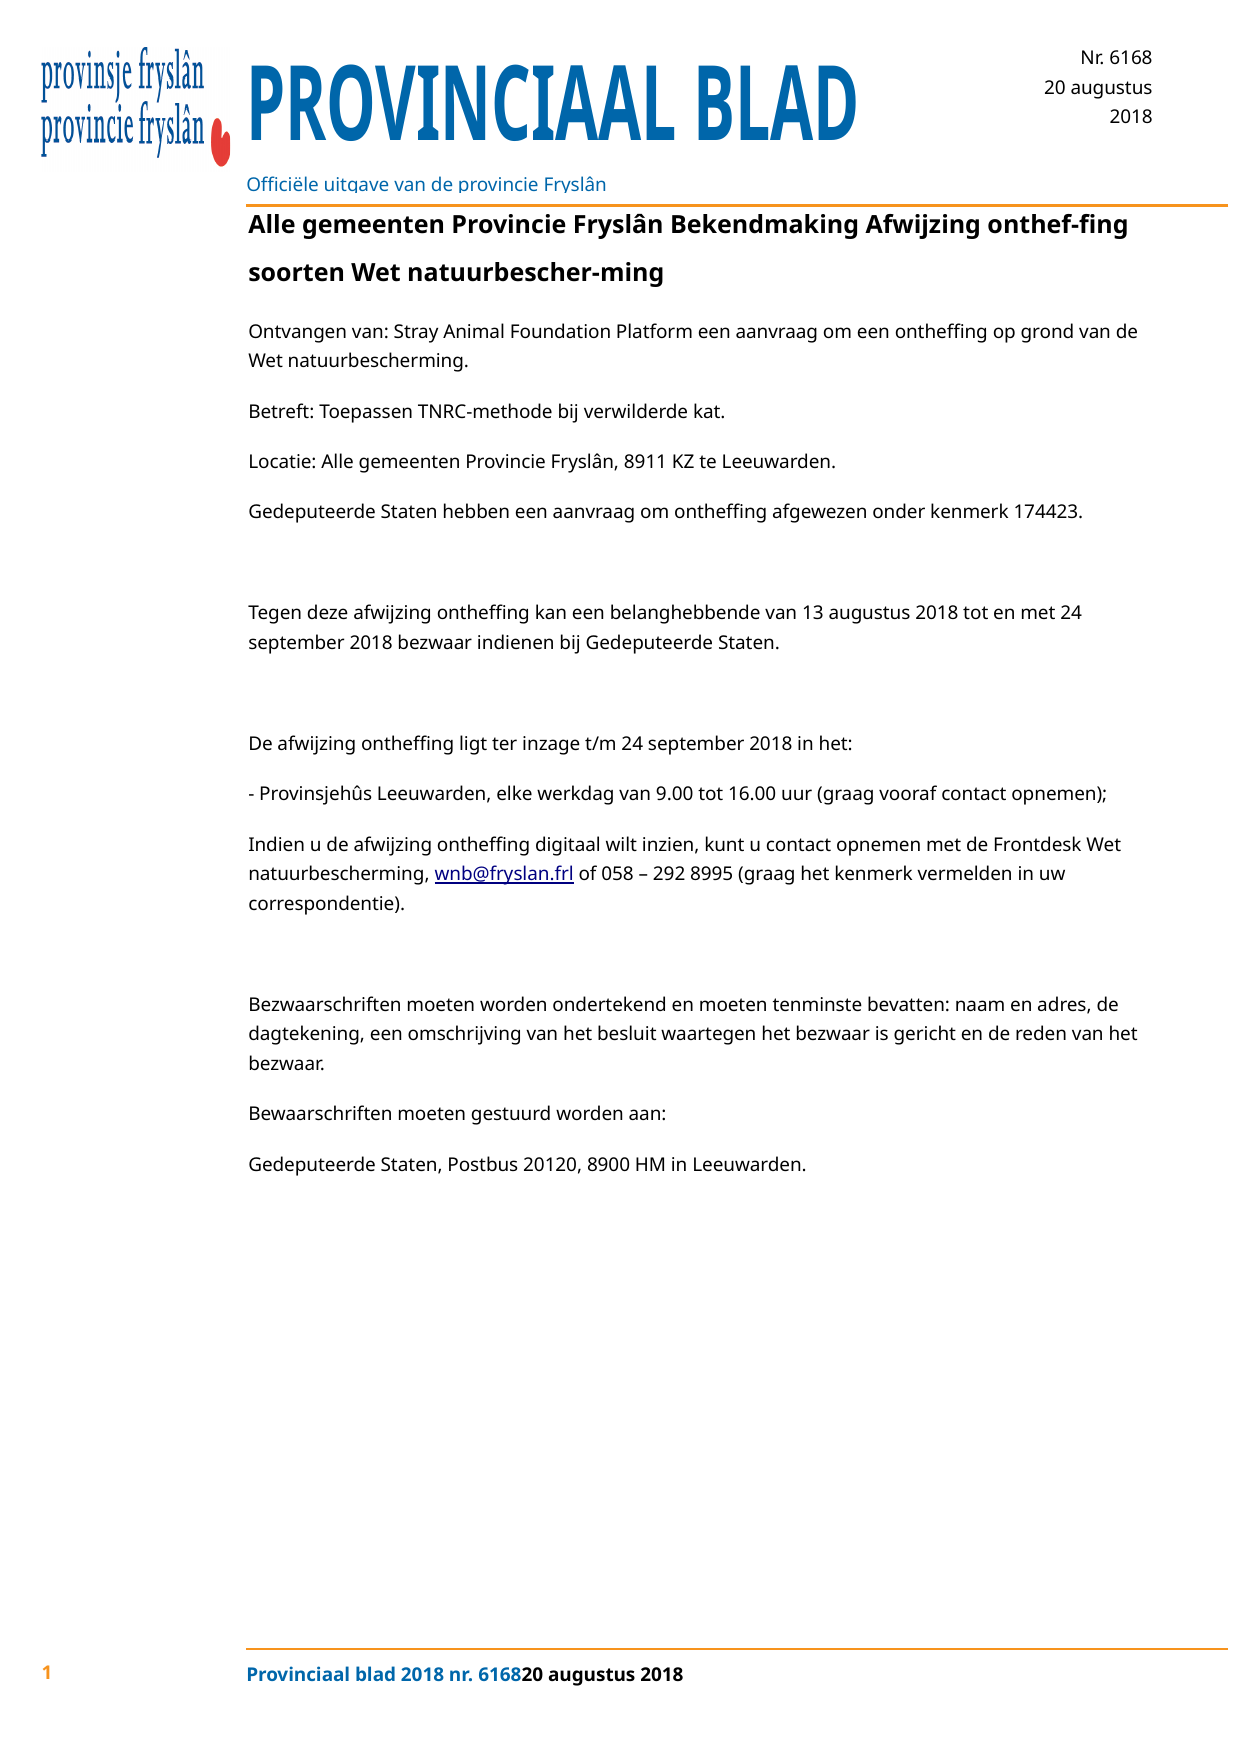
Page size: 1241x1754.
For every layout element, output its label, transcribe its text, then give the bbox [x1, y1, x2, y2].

text Tegen deze afwijzing ontheffing kan een belanghebbende van 13 augustus 2018 tot en met 24 september 2018 bezwaar indienen bij Gedeputeerde Staten. [248, 599, 1152, 655]
text Gedeputeerde Staten hebben een aanvraag om ontheffing afgewezen onder kenmerk 174423. [248, 499, 1152, 524]
text Locatie: Alle gemeenten Provincie Fryslân, 8911 KZ te Leeuwarden. [248, 448, 1152, 474]
text Gedeputeerde Staten, Postbus 20120, 8900 HM in Leeuwarden. [248, 1151, 1152, 1177]
text De afwijzing ontheffing ligt ter inzage t/m 24 september 2018 in het: [248, 730, 1152, 756]
text Bewaarschriften moeten gestuurd worden aan: [248, 1100, 1152, 1126]
text - Provinsjehûs Leeuwarden, elke werkdag van 9.00 tot 16.00 uur (graag vooraf contact opnemen); [248, 780, 1152, 806]
text Bezwaarschriften moeten worden ondertekend en moeten tenminste bevatten: naam en adres, de dagtekening, een omschrijving van het besluit waartegen het bezwaar is gericht en de reden van het bezwaar. [248, 991, 1152, 1076]
text Alle gemeenten Provincie Fryslân Bekendmaking Afwijzing onthef-fing soorten Wet natuurbescher-ming [248, 207, 1152, 288]
picture [41, 47, 231, 172]
text Betreft: Toepassen TNRC-methode bij verwilderde kat. [248, 398, 1152, 424]
text Ontvangen van: Stray Animal Foundation Platform een aanvraag om een ontheffing op grond van de Wet natuurbescherming. [248, 318, 1152, 373]
text Indien u de afwijzing ontheffing digitaal wilt inzien, kunt u contact opnemen met de Frontdesk Wet natuurbescherming, wnb@fryslan.frl of 058 – 292 8995 (graag het kenmerk vermelden in uw correspondentie). [248, 831, 1152, 916]
